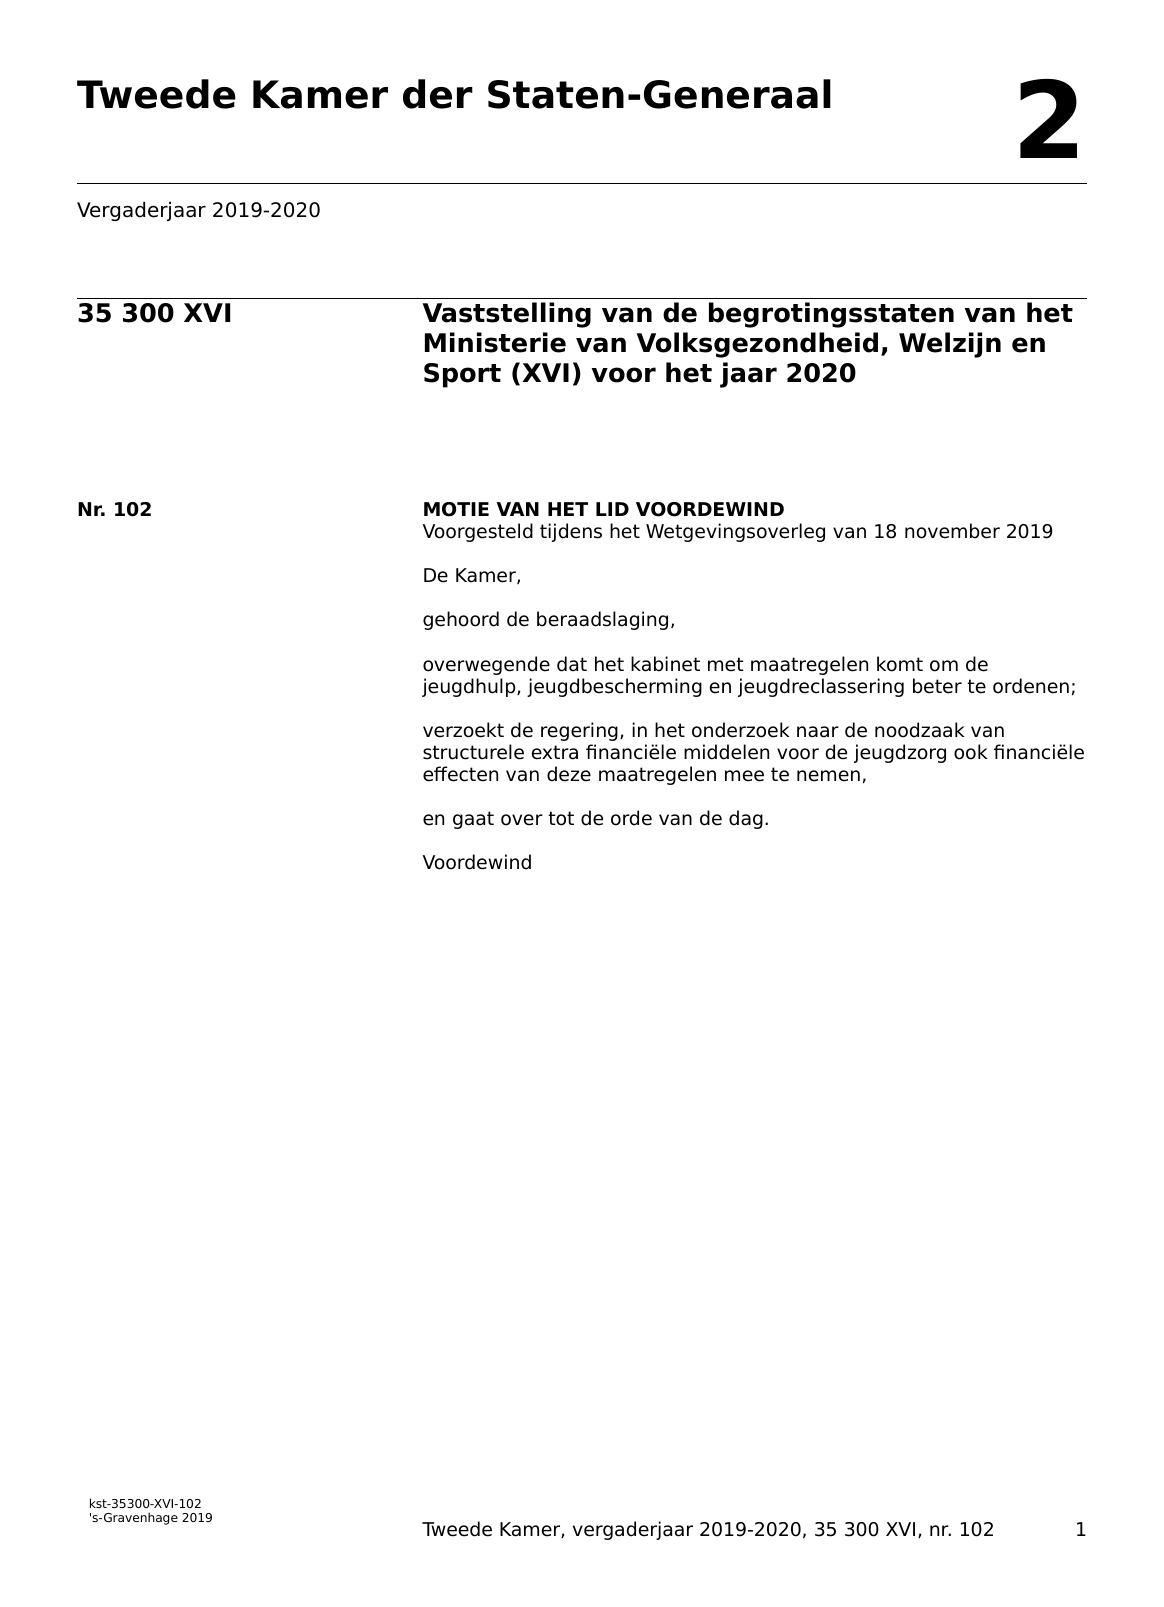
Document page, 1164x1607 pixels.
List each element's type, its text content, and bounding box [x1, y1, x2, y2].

table_header Tweede Kamer der Staten-Generaal [77, 59, 886, 183]
text en gaat over tot de orde van de dag. [422, 808, 1087, 830]
text overwegende dat het kabinet met maatregelen komt om de jeugdhulp, jeugdbescherming en jeugdreclassering beter te ordenen; [422, 653, 1087, 697]
text kst-35300-XVI-102 [88, 1497, 323, 1511]
text 's-Gravenhage 2019 [88, 1511, 323, 1525]
table_cell Vergaderjaar 2019-2020 [77, 184, 1087, 298]
text Voordewind [422, 852, 1087, 874]
text gehoord de beraadslaging, [422, 609, 1087, 631]
text Voorgesteld tijdens het Wetgevingsoverleg van 18 november 2019 [422, 521, 1087, 543]
text De Kamer, [422, 565, 1087, 587]
text verzoekt de regering, in het onderzoek naar de noodzaak van structurele extra financiële middelen voor de jeugdzorg ook financiële effecten van deze maatregelen mee te nemen, [422, 720, 1087, 786]
subtitle 35 300 XVI Vaststelling van de begrotingsstaten van het Ministerie van Volksgezondheid, Welzijn en Sport (XVI) voor het jaar 2020 [77, 299, 1087, 388]
table_header 2 [886, 59, 1087, 183]
subtitle Nr. 102 MOTIE VAN HET LID VOORDEWIND [77, 499, 1087, 521]
